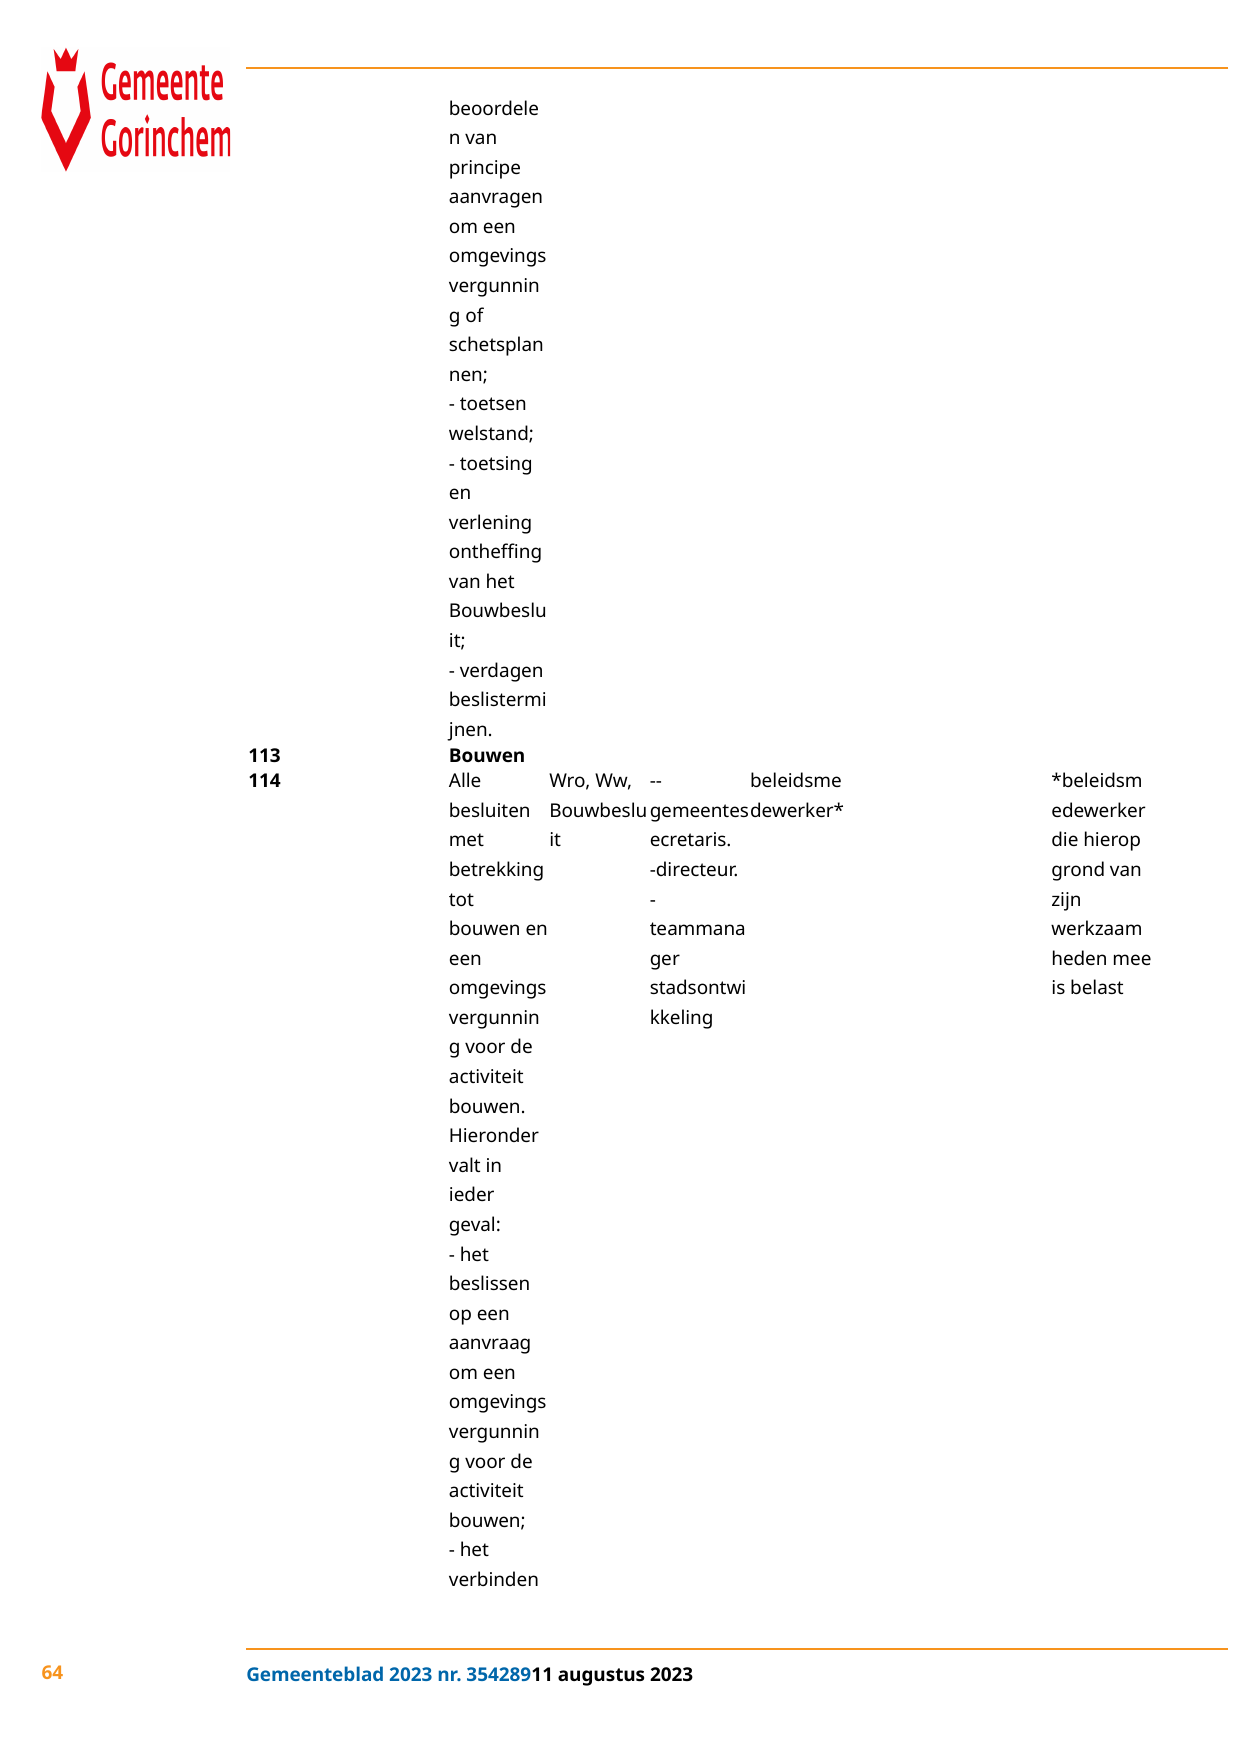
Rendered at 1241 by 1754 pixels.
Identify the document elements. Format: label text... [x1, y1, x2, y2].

table_cell Bouwen [449, 742, 549, 767]
table_cell [750, 95, 850, 742]
table_cell Alle besluiten met betrekking tot bouwen en een omgevingsvergunning voor de activiteit bouwen. Hieronder valt in ieder geval: - het beslissen op een aanvraag om een omgevingsvergunning voor de activiteit bouwen; - het verbinden [449, 768, 549, 1592]
table_cell [549, 742, 649, 767]
table_cell Wro, Ww, Bouwbesluit [549, 768, 649, 1592]
table_cell [248, 95, 348, 742]
table_cell [850, 95, 951, 742]
table_cell [951, 768, 1051, 1592]
table_cell [348, 742, 449, 767]
table_cell [348, 95, 449, 742]
table_cell 114 [248, 768, 348, 1592]
table_cell 113 [248, 742, 348, 767]
table_cell [650, 742, 750, 767]
table_cell [1051, 95, 1152, 742]
table_cell [850, 742, 951, 767]
table_cell [348, 768, 449, 1592]
table_cell --gemeentesecretaris. -directeur. -teammanager stadsontwikkeling [650, 768, 750, 1592]
picture [41, 47, 231, 172]
table_cell [1051, 742, 1152, 767]
table_cell [850, 768, 951, 1592]
table_cell beleidsmedewerker* [750, 768, 850, 1592]
table_cell *beleidsmedewerker die hierop grond van zijn werkzaamheden mee is belast [1051, 768, 1152, 1592]
table_cell [951, 95, 1051, 742]
table_cell [750, 742, 850, 767]
table_cell beoordelen van principe aanvragen om een omgevingsvergunning of schetsplannen; - toetsen welstand; - toetsing en verlening ontheffing van het Bouwbesluit; - verdagen beslistermijnen. [449, 95, 549, 742]
table_cell [650, 95, 750, 742]
table_cell [951, 742, 1051, 767]
table_cell [549, 95, 649, 742]
